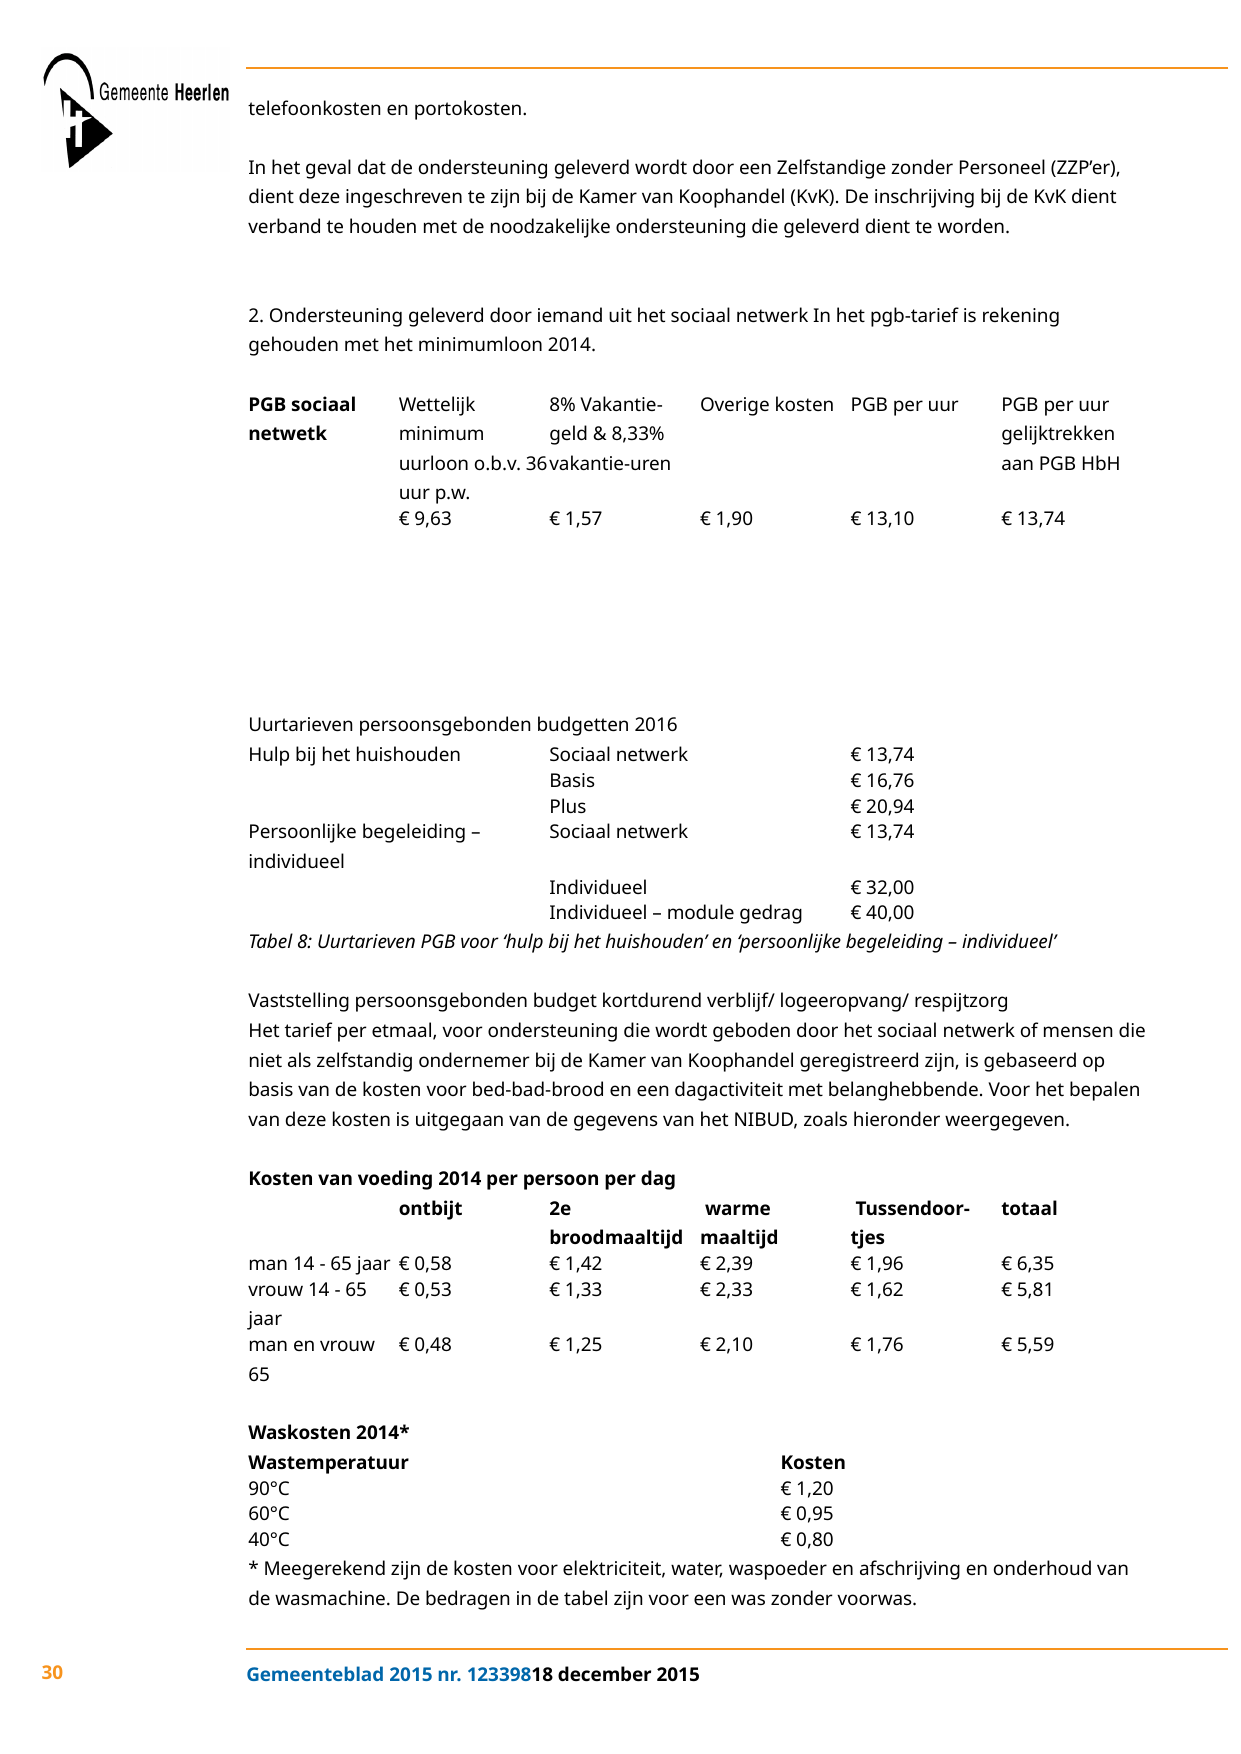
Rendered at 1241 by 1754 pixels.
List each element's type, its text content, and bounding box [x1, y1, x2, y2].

table_cell € 5,81 [1001, 1276, 1152, 1331]
table_header [248, 1195, 398, 1250]
table_cell € 0,80 [780, 1526, 1152, 1552]
table_cell € 1,76 [850, 1331, 1001, 1387]
table_cell € 2,33 [700, 1276, 850, 1331]
table_cell € 5,59 [1001, 1331, 1152, 1387]
text Het tarief per etmaal, voor ondersteuning die wordt geboden door het sociaal netwerk of mensen die niet als zelfstandig ondernemer bij de Kamer van Koophandel geregistreerd zijn, is gebaseerd op basis van de kosten voor bed-bad-brood en een dagactiviteit met belanghebbende. Voor het bepalen van deze kosten is uitgegaan van de gegevens van het NIBUD, zoals hieronder weergegeven. [248, 1017, 1152, 1132]
table_cell [248, 505, 398, 531]
table_cell € 0,58 [399, 1250, 549, 1276]
table_cell € 1,42 [549, 1250, 700, 1276]
table_cell man en vrouw 65 [248, 1331, 398, 1387]
table_header Tussendoor-tjes [850, 1195, 1001, 1250]
table_header Kosten [780, 1449, 1152, 1475]
table_cell € 13,74 [850, 819, 1152, 874]
table_header PGB sociaal netwetk [248, 391, 398, 505]
table_cell [248, 900, 549, 925]
table_header Hulp bij het huishouden [248, 741, 549, 767]
table_cell [248, 767, 549, 793]
table_cell 90°C [248, 1475, 780, 1501]
table_cell Sociaal netwerk [549, 819, 850, 874]
table_cell € 1,90 [700, 505, 850, 531]
table_cell € 6,35 [1001, 1250, 1152, 1276]
table_cell man 14 - 65 jaar [248, 1250, 398, 1276]
table_cell [248, 874, 549, 899]
table_header 8% Vakantie-geld & 8,33% vakantie-uren [549, 391, 700, 505]
table_cell € 1,96 [850, 1250, 1001, 1276]
table_cell vrouw 14 - 65 jaar [248, 1276, 398, 1331]
table_header Overige kosten [700, 391, 850, 505]
table_cell € 1,20 [780, 1475, 1152, 1501]
table_cell 40°C [248, 1526, 780, 1552]
text Vaststelling persoonsgebonden budget kortdurend verblijf/ logeeropvang/ respijtzorg [248, 988, 1152, 1013]
table_header Wettelijk minimum uurloon o.b.v. 36 uur p.w. [399, 391, 549, 505]
table_cell € 1,33 [549, 1276, 700, 1331]
table_cell [248, 793, 549, 818]
text telefoonkosten en portokosten. [248, 95, 1152, 121]
table_cell Persoonlijke begeleiding –individueel [248, 819, 549, 874]
text Uurtarieven persoonsgebonden budgetten 2016 [248, 712, 1152, 737]
table_header ontbijt [399, 1195, 549, 1250]
text Waskosten 2014* [248, 1419, 1152, 1445]
text Tabel 8: Uurtarieven PGB voor ‘hulp bij het huishouden’ en ‘persoonlijke begeleiding – individueel’ [248, 928, 1152, 954]
table_header Wastemperatuur [248, 1449, 780, 1475]
table_cell € 0,53 [399, 1276, 549, 1331]
text In het geval dat de ondersteuning geleverd wordt door een Zelfstandige zonder Personeel (ZZP’er), dient deze ingeschreven te zijn bij de Kamer van Koophandel (KvK). De inschrijving bij de KvK dient verband te houden met de noodzakelijke ondersteuning die geleverd dient te worden. [248, 154, 1152, 239]
table_header 2e broodmaaltijd [549, 1195, 700, 1250]
table_header PGB per uur gelijktrekken aan PGB HbH [1001, 391, 1152, 505]
table_cell 60°C [248, 1501, 780, 1526]
table_cell Individueel – module gedrag [549, 900, 850, 925]
table_cell € 20,94 [850, 793, 1152, 818]
table_cell € 0,95 [780, 1501, 1152, 1526]
table_cell € 1,25 [549, 1331, 700, 1387]
table_cell € 32,00 [850, 874, 1152, 899]
table_cell € 0,48 [399, 1331, 549, 1387]
table_cell Plus [549, 793, 850, 818]
picture [41, 47, 231, 172]
table_cell € 40,00 [850, 900, 1152, 925]
table_cell € 9,63 [399, 505, 549, 531]
table_cell € 13,10 [850, 505, 1001, 531]
table_header Sociaal netwerk [549, 741, 850, 767]
table_cell € 2,39 [700, 1250, 850, 1276]
table_header warme maaltijd [700, 1195, 850, 1250]
text 2. Ondersteuning geleverd door iemand uit het sociaal netwerk In het pgb-tarief is rekening gehouden met het minimumloon 2014. [248, 302, 1152, 357]
table_cell € 16,76 [850, 767, 1152, 793]
text Kosten van voeding 2014 per persoon per dag [248, 1165, 1152, 1191]
table_cell Individueel [549, 874, 850, 899]
table_cell € 2,10 [700, 1331, 850, 1387]
table_cell € 1,57 [549, 505, 700, 531]
table_cell Basis [549, 767, 850, 793]
table_cell € 1,62 [850, 1276, 1001, 1331]
table_cell € 13,74 [1001, 505, 1152, 531]
table_header € 13,74 [850, 741, 1152, 767]
text * Meegerekend zijn de kosten voor elektriciteit, water, waspoeder en afschrijving en onderhoud van de wasmachine. De bedragen in de tabel zijn voor een was zonder voorwas. [248, 1555, 1152, 1611]
table_header PGB per uur [850, 391, 1001, 505]
table_header totaal [1001, 1195, 1152, 1250]
